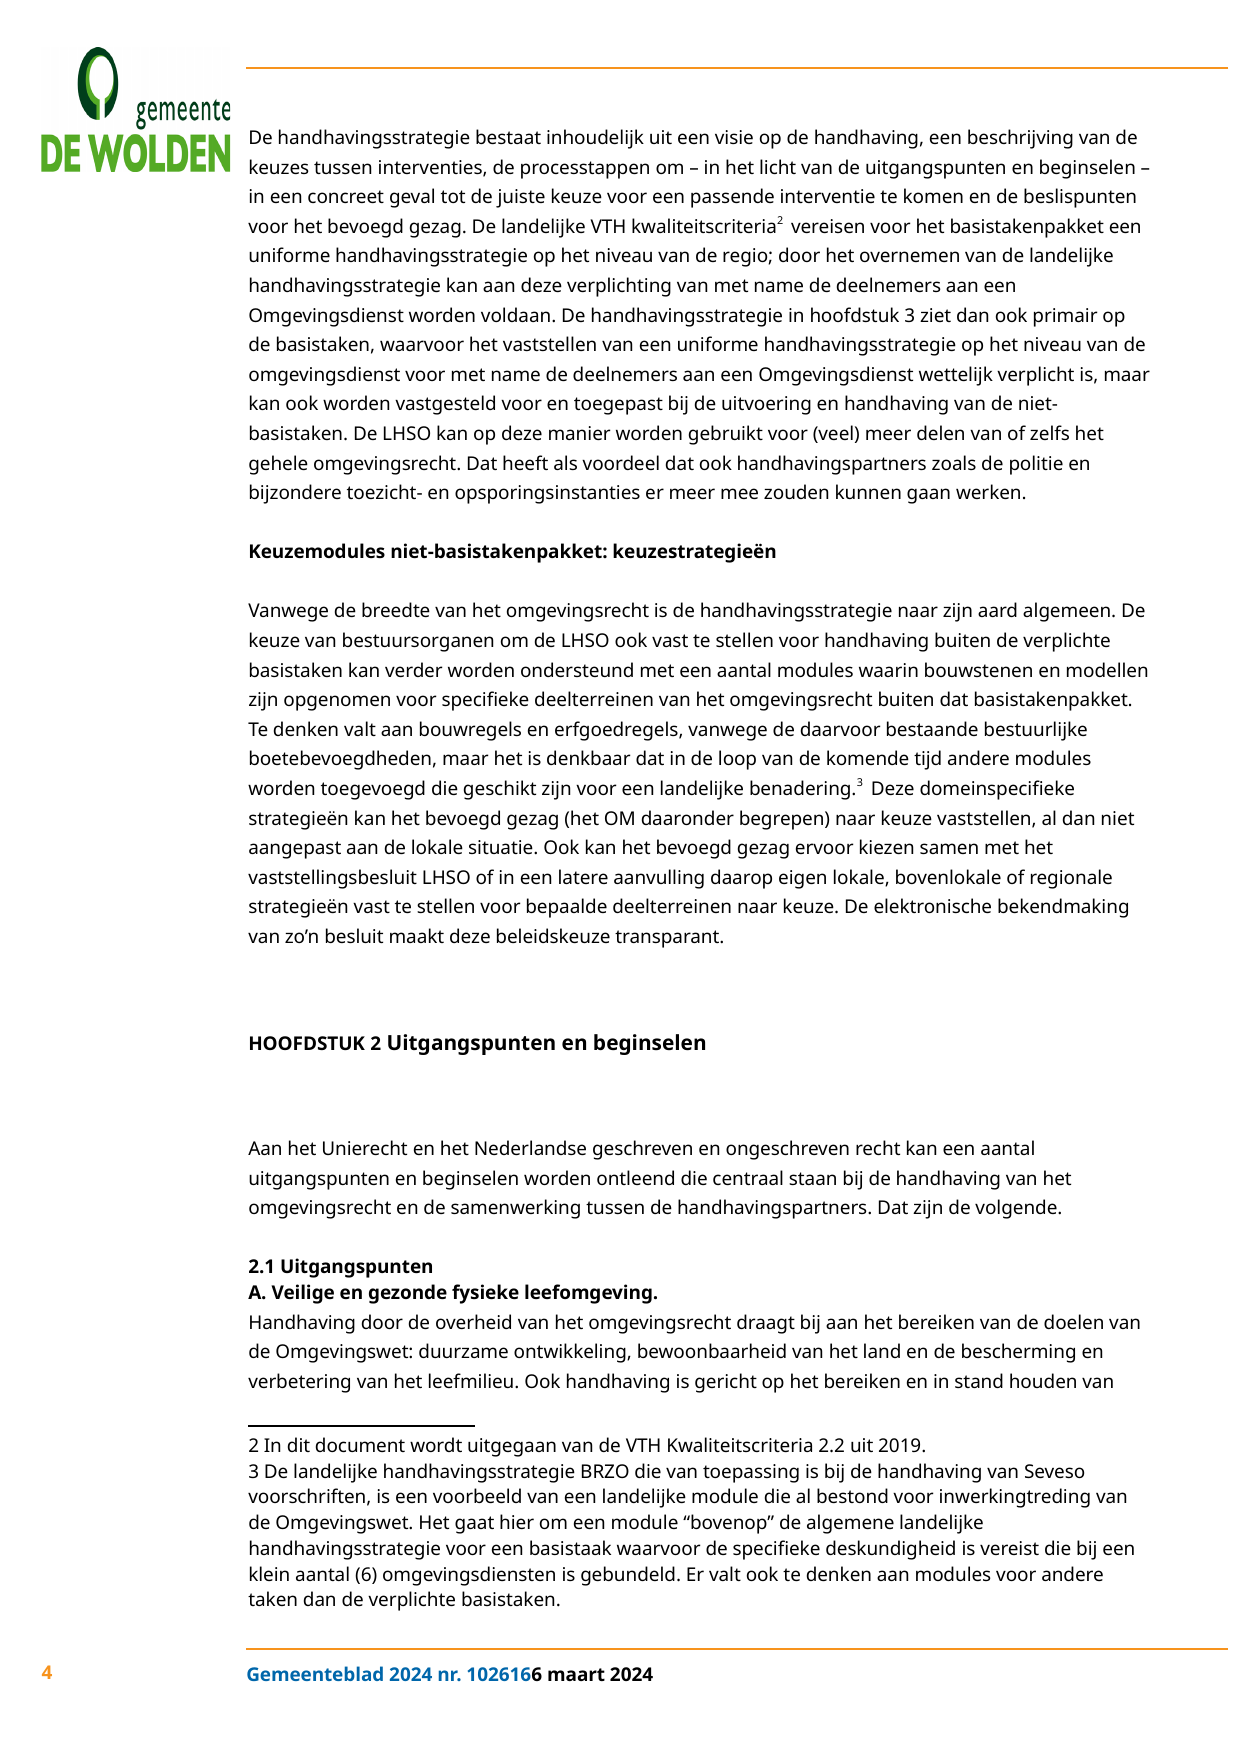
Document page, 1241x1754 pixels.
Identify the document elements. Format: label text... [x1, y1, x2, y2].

text Handhaving door de overheid van het omgevingsrecht draagt bij aan het bereiken van de doelen van de Omgevingswet: duurzame ontwikkeling, bewoonbaarheid van het land en de bescherming en verbetering van het leefmilieu. Ook handhaving is gericht op het bereiken en in stand houden van [248, 1309, 1152, 1394]
text De handhavingsstrategie bestaat inhoudelijk uit een visie op de handhaving, een beschrijving van de keuzes tussen interventies, de processtappen om – in het licht van de uitgangspunten en beginselen – in een concreet geval tot de juiste keuze voor een passende interventie te komen en de beslispunten voor het bevoegd gezag. De landelijke VTH kwaliteitscriteria vereisen voor het basistakenpakket een uniforme handhavingsstrategie op het niveau van de regio; door het overnemen van de landelijke handhavingsstrategie kan aan deze verplichting van met name de deelnemers aan een Omgevingsdienst worden voldaan. De handhavingsstrategie in hoofdstuk 3 ziet dan ook primair op de basistaken, waarvoor het vaststellen van een uniforme handhavingsstrategie op het niveau van de omgevingsdienst voor met name de deelnemers aan een Omgevingsdienst wettelijk verplicht is, maar kan ook worden vastgesteld voor en toegepast bij de uitvoering en handhaving van de niet-basistaken. De LHSO kan op deze manier worden gebruikt voor (veel) meer delen van of zelfs het gehele omgevingsrecht. Dat heeft als voordeel dat ook handhavingspartners zoals de politie en bijzondere toezicht- en opsporingsinstanties er meer mee zouden kunnen gaan werken. [248, 124, 1152, 505]
text A. Veilige en gezonde fysieke leefomgeving. [248, 1279, 1152, 1305]
text 2.1 Uitgangspunten [248, 1253, 1152, 1279]
text Vanwege de breedte van het omgevingsrecht is de handhavingsstrategie naar zijn aard algemeen. De keuze van bestuursorganen om de LHSO ook vast te stellen voor handhaving buiten de verplichte basistaken kan verder worden ondersteund met een aantal modules waarin bouwstenen en modellen zijn opgenomen voor specifieke deelterreinen van het omgevingsrecht buiten dat basistakenpakket. Te denken valt aan bouwregels en erfgoedregels, vanwege de daarvoor bestaande bestuurlijke boetebevoegdheden, maar het is denkbaar dat in de loop van de komende tijd andere modules worden toegevoegd die geschikt zijn voor een landelijke benadering. Deze domeinspecifieke strategieën kan het bevoegd gezag (het OM daaronder begrepen) naar keuze vaststellen, al dan niet aangepast aan de lokale situatie. Ook kan het bevoegd gezag ervoor kiezen samen met het vaststellingsbesluit LHSO of in een latere aanvulling daarop eigen lokale, bovenlokale of regionale strategieën vast te stellen voor bepaalde deelterreinen naar keuze. De elektronische bekendmaking van zo’n besluit maakt deze beleidskeuze transparant. [248, 598, 1152, 949]
text Aan het Unierecht en het Nederlandse geschreven en ongeschreven recht kan een aantal uitgangspunten en beginselen worden ontleend die centraal staan bij de handhaving van het omgevingsrecht en de samenwerking tussen de handhavingspartners. Dat zijn de volgende. [248, 1135, 1152, 1220]
picture [41, 47, 231, 172]
text Keuzemodules niet-basistakenpakket: keuzestrategieën [248, 538, 1152, 564]
text HOOFDSTUK 2 Uitgangspunten en beginselen [248, 1028, 1152, 1056]
text In dit document wordt uitgegaan van de VTH Kwaliteitscriteria 2.2 uit 2019. [248, 1432, 1152, 1458]
text De landelijke handhavingsstrategie BRZO die van toepassing is bij de handhaving van Seveso voorschriften, is een voorbeeld van een landelijke module die al bestond voor inwerkingtreding van de Omgevingswet. Het gaat hier om een module “bovenop” de algemene landelijke handhavingsstrategie voor een basistaak waarvoor de specifieke deskundigheid is vereist die bij een klein aantal (6) omgevingsdiensten is gebundeld. Er valt ook te denken aan modules voor andere taken dan de verplichte basistaken. [248, 1458, 1152, 1612]
